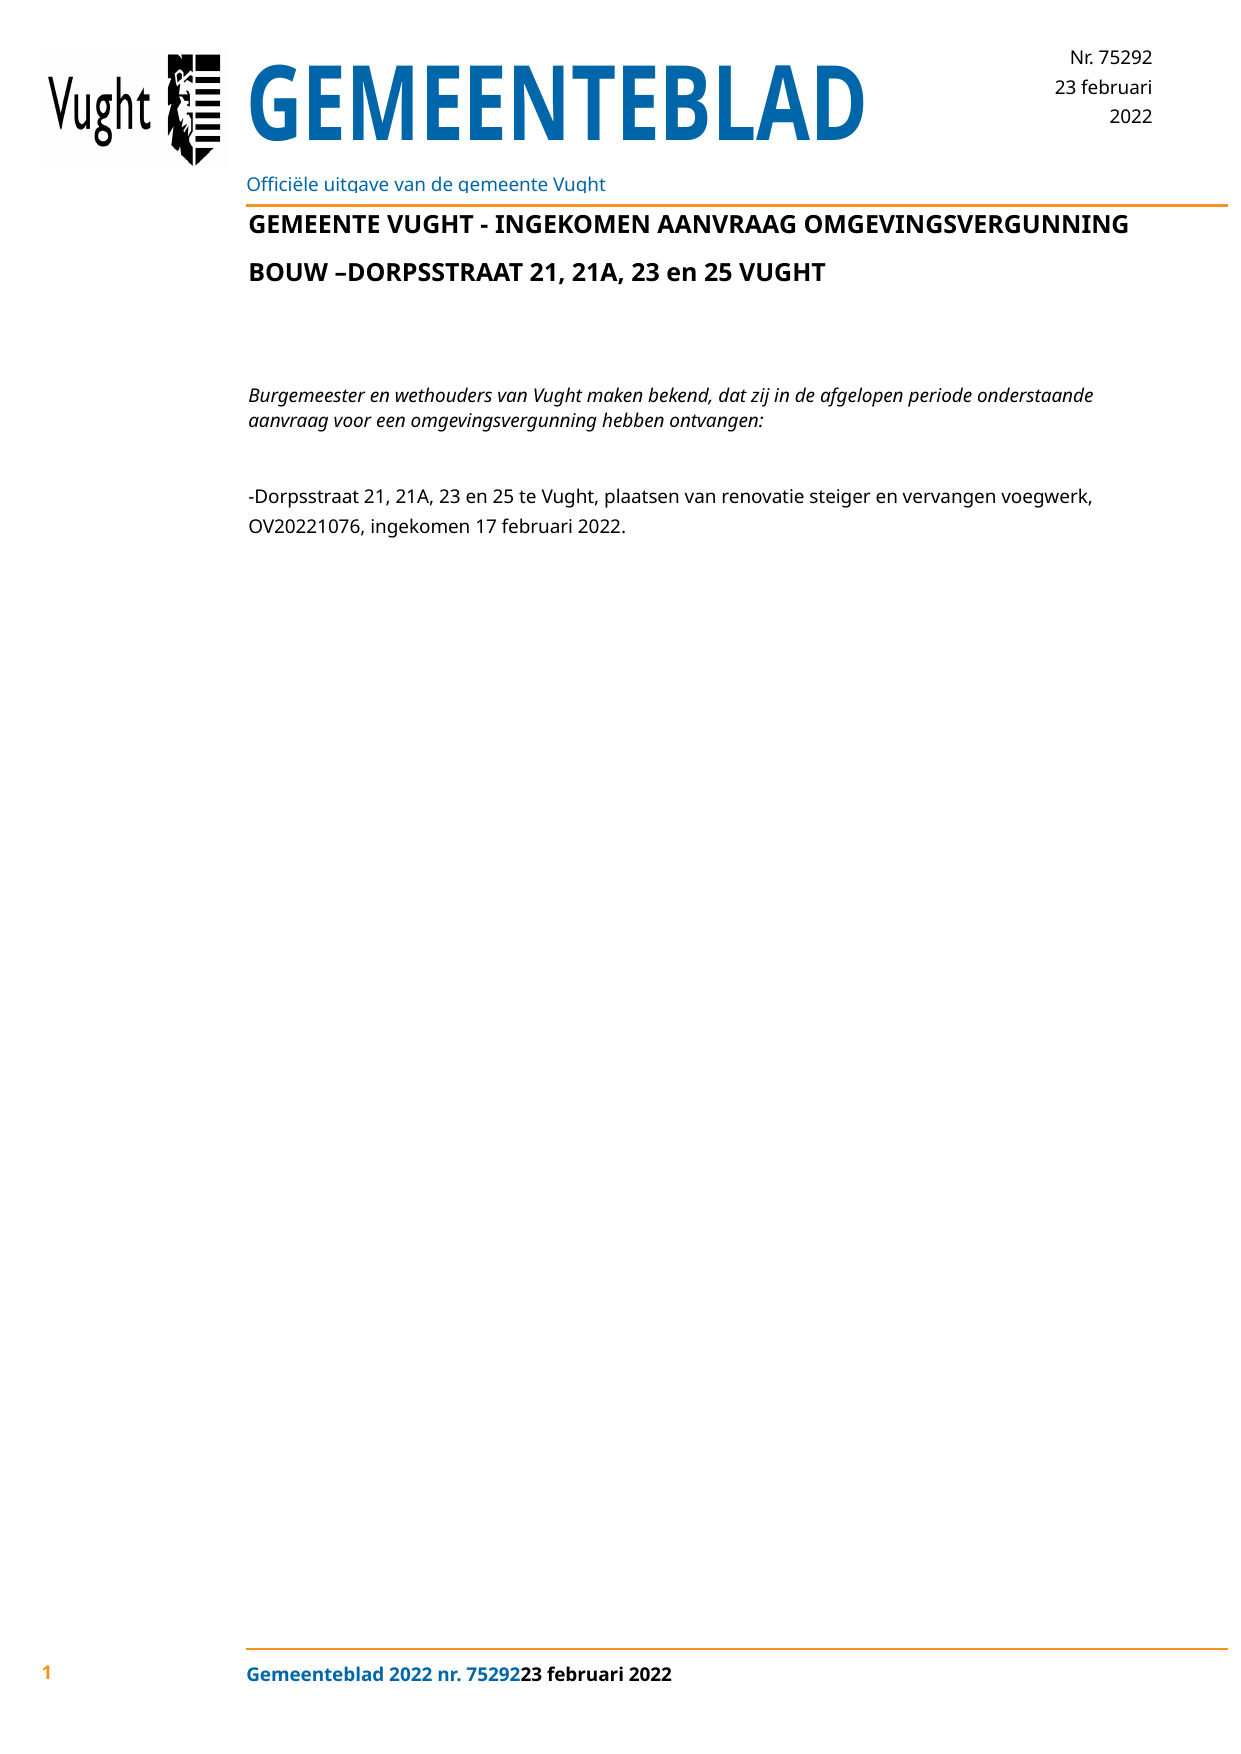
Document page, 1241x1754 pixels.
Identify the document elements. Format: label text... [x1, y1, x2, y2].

text GEMEENTE VUGHT - INGEKOMEN AANVRAAG OMGEVINGSVERGUNNING BOUW –DORPSSTRAAT 21, 21A, 23 en 25 VUGHT [248, 207, 1152, 288]
text -Dorpsstraat 21, 21A, 23 en 25 te Vught, plaatsen van renovatie steiger en vervangen voegwerk, OV20221076, ingekomen 17 februari 2022. [248, 484, 1152, 539]
picture [41, 47, 231, 172]
text Burgemeester en wethouders van Vught maken bekend, dat zij in de afgelopen periode onderstaande aanvraag voor een omgevingsvergunning hebben ontvangen: [248, 382, 1152, 433]
